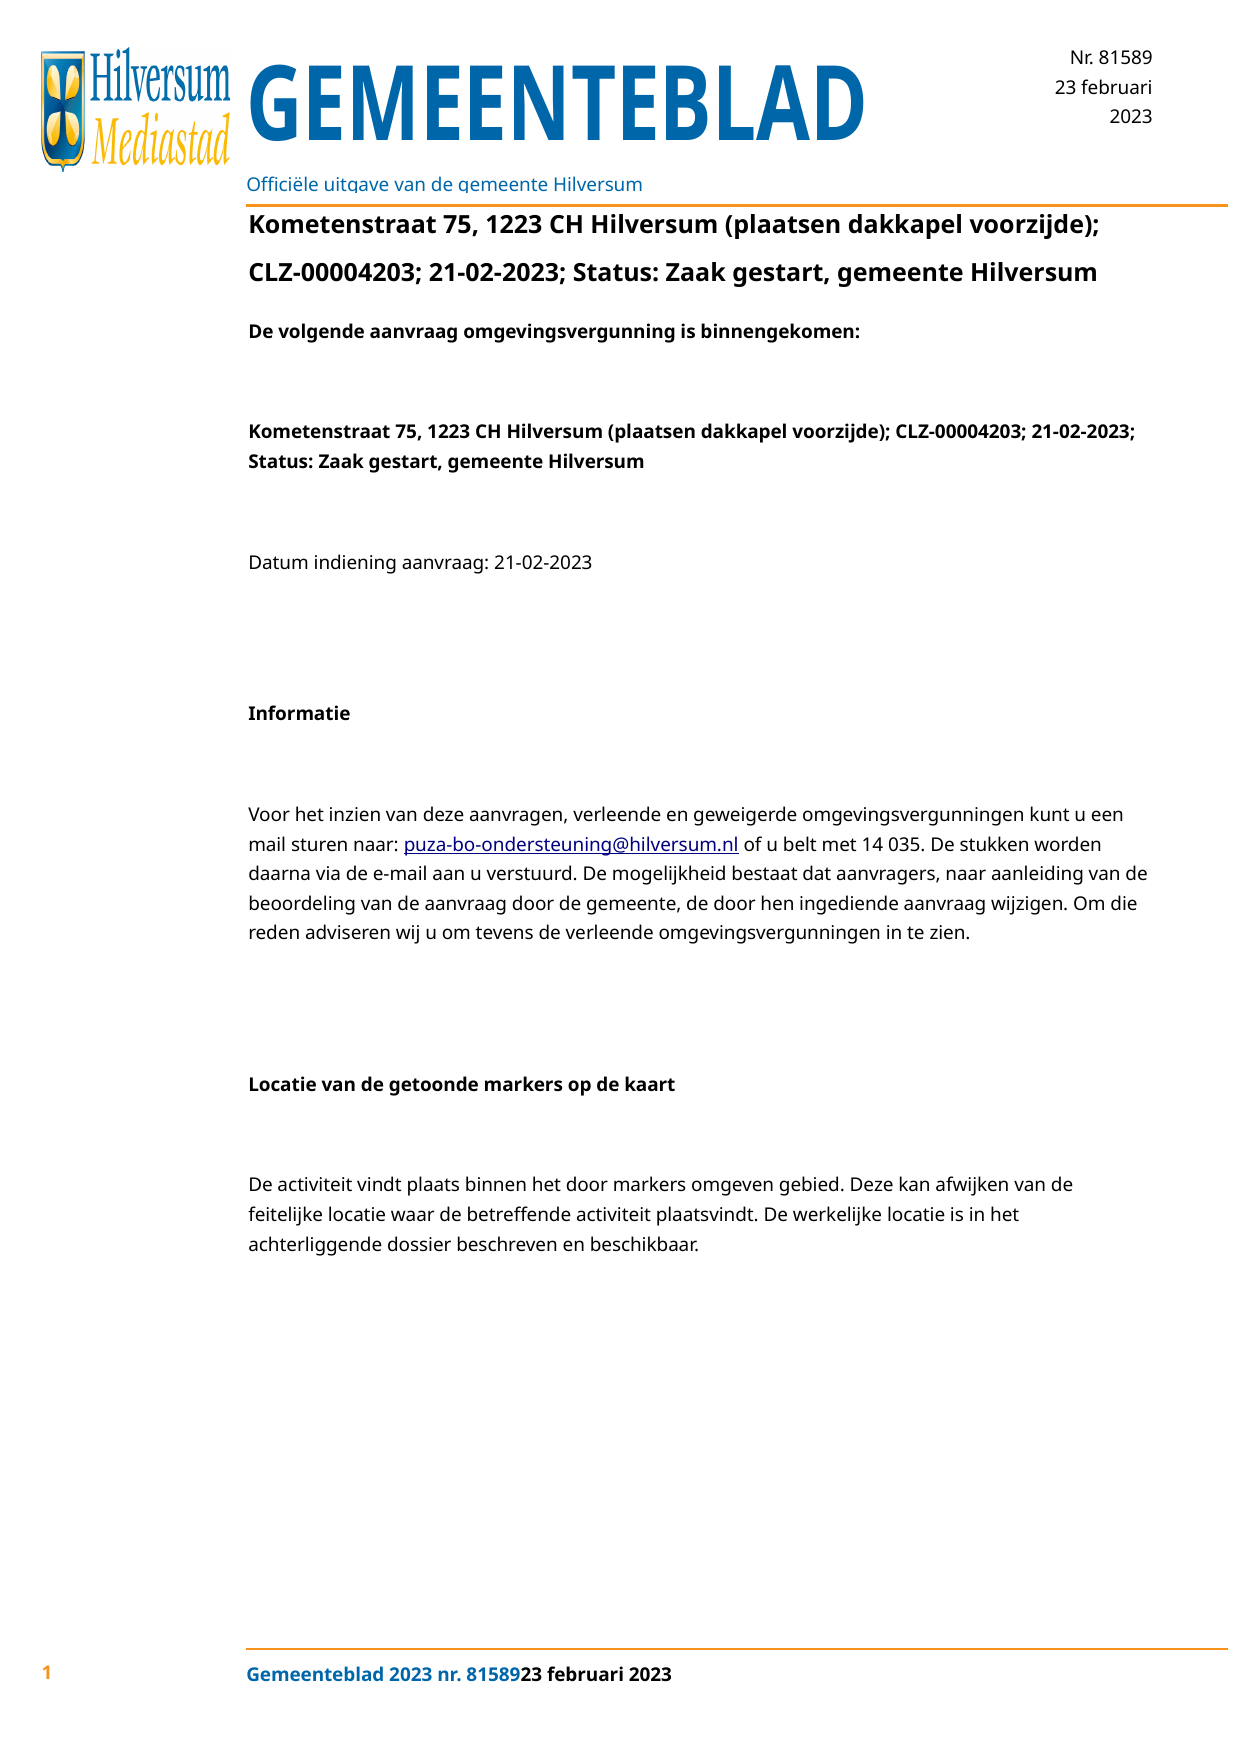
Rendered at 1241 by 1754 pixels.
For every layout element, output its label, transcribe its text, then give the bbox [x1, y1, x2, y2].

text Informatie [248, 700, 1152, 726]
text Datum indiening aanvraag: 21-02-2023 [248, 549, 1152, 575]
text Kometenstraat 75, 1223 CH Hilversum (plaatsen dakkapel voorzijde); CLZ-00004203; 21-02-2023; Status: Zaak gestart, gemeente Hilversum [248, 419, 1152, 474]
text De volgende aanvraag omgevingsvergunning is binnengekomen: [248, 318, 1152, 344]
text Locatie van de getoonde markers op de kaart [248, 1071, 1152, 1097]
text Voor het inzien van deze aanvragen, verleende en geweigerde omgevingsvergunningen kunt u een mail sturen naar: puza-bo-ondersteuning@hilversum.nl of u belt met 14 035. De stukken worden daarna via de e-mail aan u verstuurd. De mogelijkheid bestaat dat aanvragers, naar aanleiding van de beoordeling van de aanvraag door de gemeente, de door hen ingediende aanvraag wijzigen. Om die reden adviseren wij u om tevens de verleende omgevingsvergunningen in te zien. [248, 801, 1152, 945]
text Kometenstraat 75, 1223 CH Hilversum (plaatsen dakkapel voorzijde); CLZ-00004203; 21-02-2023; Status: Zaak gestart, gemeente Hilversum [248, 207, 1152, 288]
text De activiteit vindt plaats binnen het door markers omgeven gebied. Deze kan afwijken van de feitelijke locatie waar de betreffende activiteit plaatsvindt. De werkelijke locatie is in het achterliggende dossier beschreven en beschikbaar. [248, 1172, 1152, 1257]
picture [41, 47, 231, 172]
